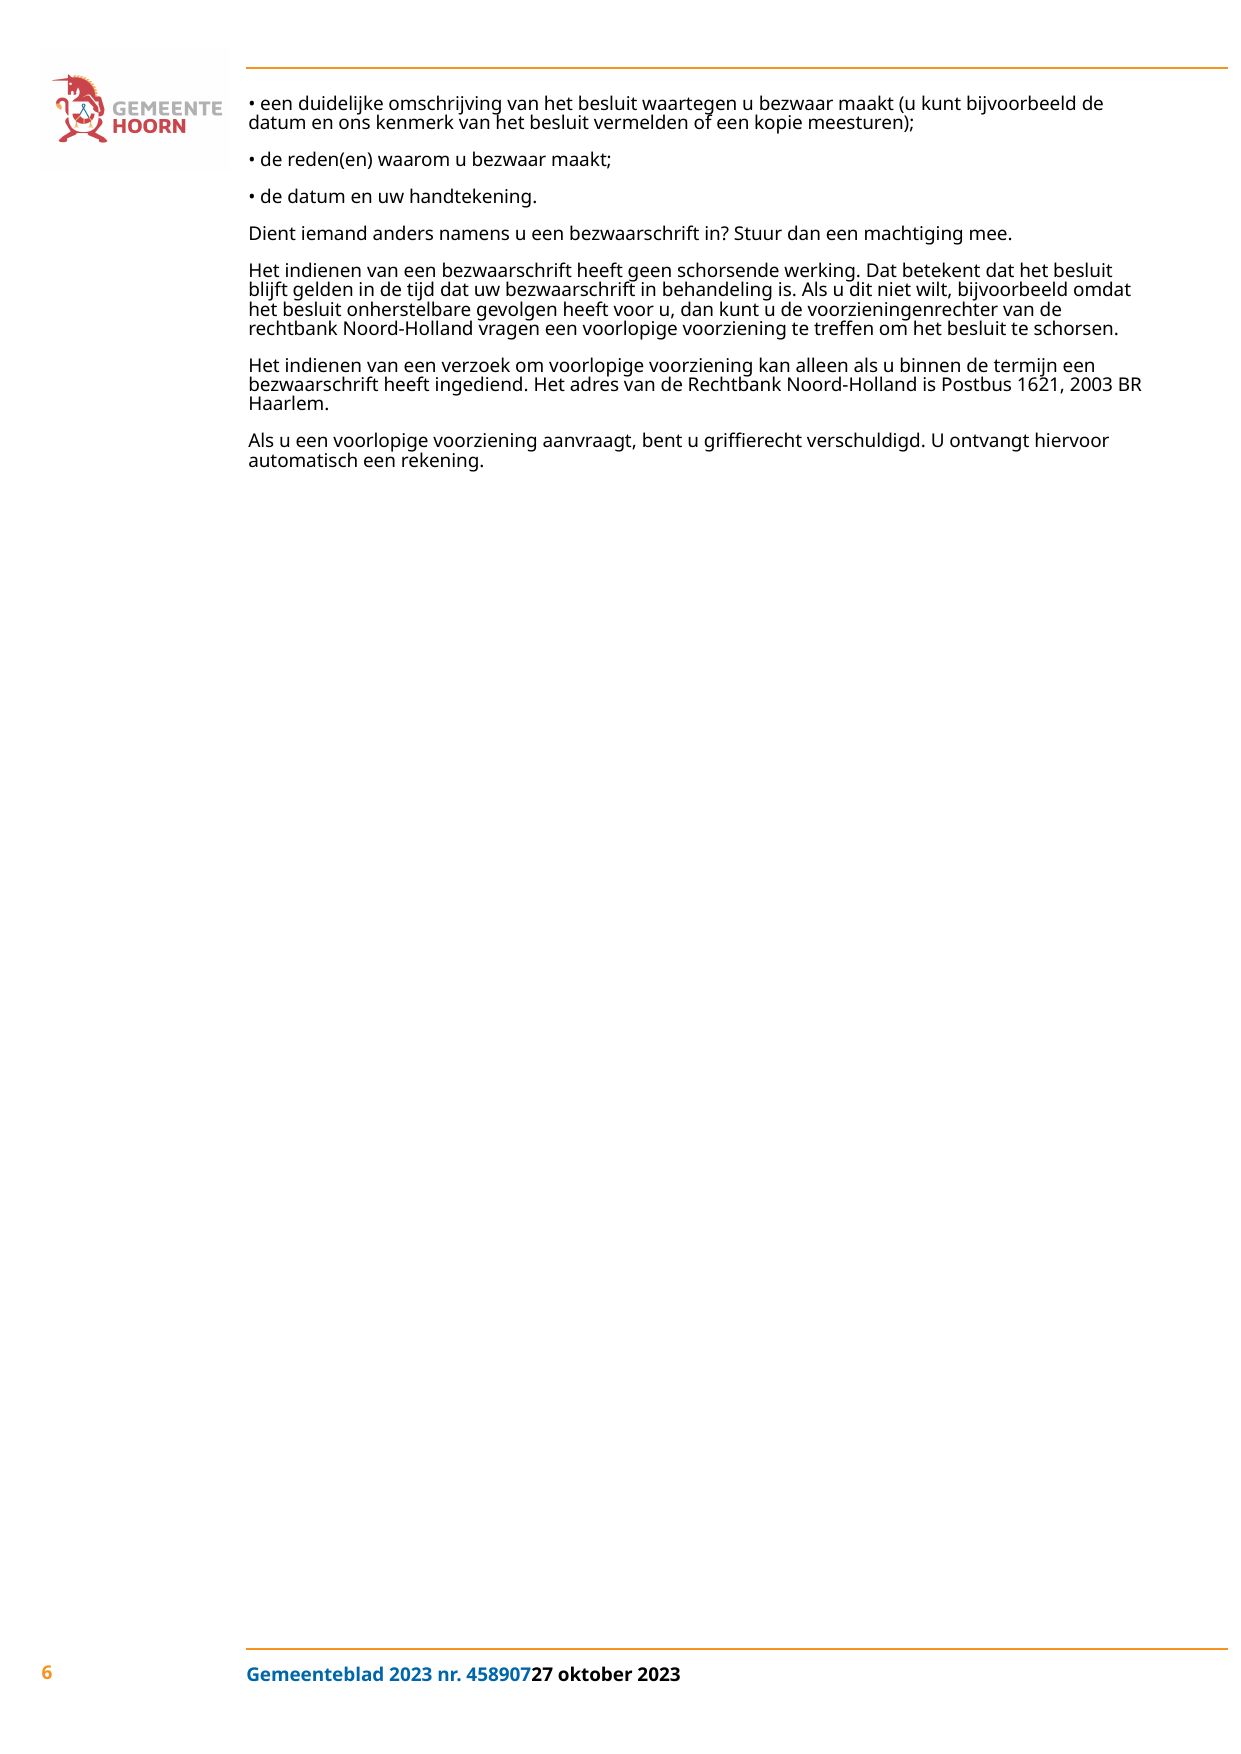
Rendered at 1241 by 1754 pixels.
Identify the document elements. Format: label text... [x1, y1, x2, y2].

text Het indienen van een bezwaarschrift heeft geen schorsende werking. Dat betekent dat het besluit blijft gelden in de tijd dat uw bezwaarschrift in behandeling is. Als u dit niet wilt, bijvoorbeeld omdat het besluit onherstelbare gevolgen heeft voor u, dan kunt u de voorzieningenrechter van de rechtbank Noord-Holland vragen een voorlopige voorziening te treffen om het besluit te schorsen. [248, 262, 1152, 339]
picture [41, 47, 231, 172]
text Dient iemand anders namens u een bezwaarschrift in? Stuur dan een machtiging mee. [248, 225, 1152, 244]
text Als u een voorlopige voorziening aanvraagt, bent u griffierecht verschuldigd. U ontvangt hiervoor automatisch een rekening. [248, 432, 1152, 471]
text • een duidelijke omschrijving van het besluit waartegen u bezwaar maakt (u kunt bijvoorbeeld de datum en ons kenmerk van het besluit vermelden of een kopie meesturen); [248, 95, 1152, 133]
text • de datum en uw handtekening. [248, 188, 1152, 207]
text Het indienen van een verzoek om voorlopige voorziening kan alleen als u binnen de termijn een bezwaarschrift heeft ingediend. Het adres van de Rechtbank Noord-Holland is Postbus 1621, 2003 BR Haarlem. [248, 357, 1152, 414]
text • de reden(en) waarom u bezwaar maakt; [248, 151, 1152, 170]
